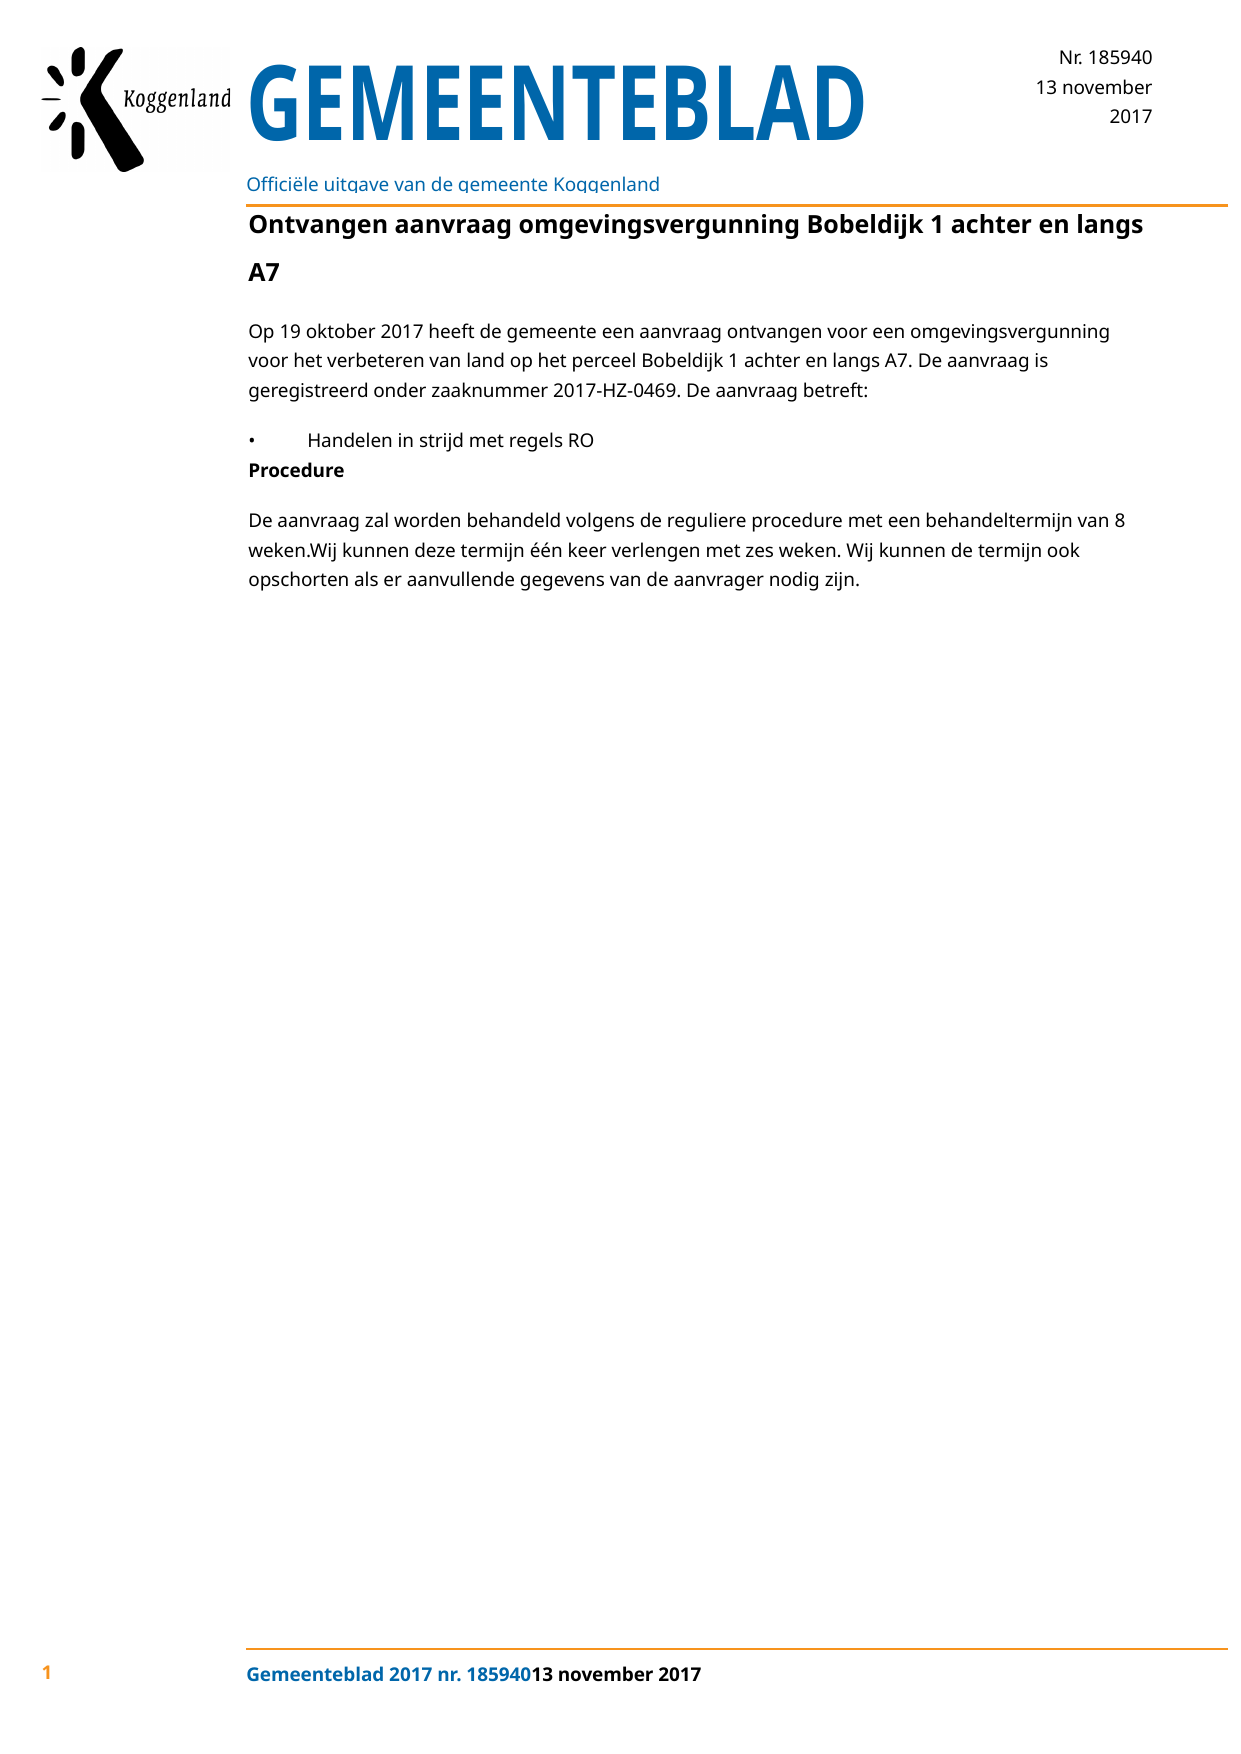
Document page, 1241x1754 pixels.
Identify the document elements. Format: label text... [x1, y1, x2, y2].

list Handelen in strijd met regels RO [248, 427, 1152, 453]
text Procedure [248, 457, 1152, 483]
text Ontvangen aanvraag omgevingsvergunning Bobeldijk 1 achter en langs A7 [248, 207, 1152, 288]
text Op 19 oktober 2017 heeft de gemeente een aanvraag ontvangen voor een omgevingsvergunning voor het verbeteren van land op het perceel Bobeldijk 1 achter en langs A7. De aanvraag is geregistreerd onder zaaknummer 2017-HZ-0469. De aanvraag betreft: [248, 318, 1152, 403]
text De aanvraag zal worden behandeld volgens de reguliere procedure met een behandeltermijn van 8 weken.Wij kunnen deze termijn één keer verlengen met zes weken. Wij kunnen de termijn ook opschorten als er aanvullende gegevens van de aanvrager nodig zijn. [248, 507, 1152, 592]
picture [41, 47, 231, 172]
